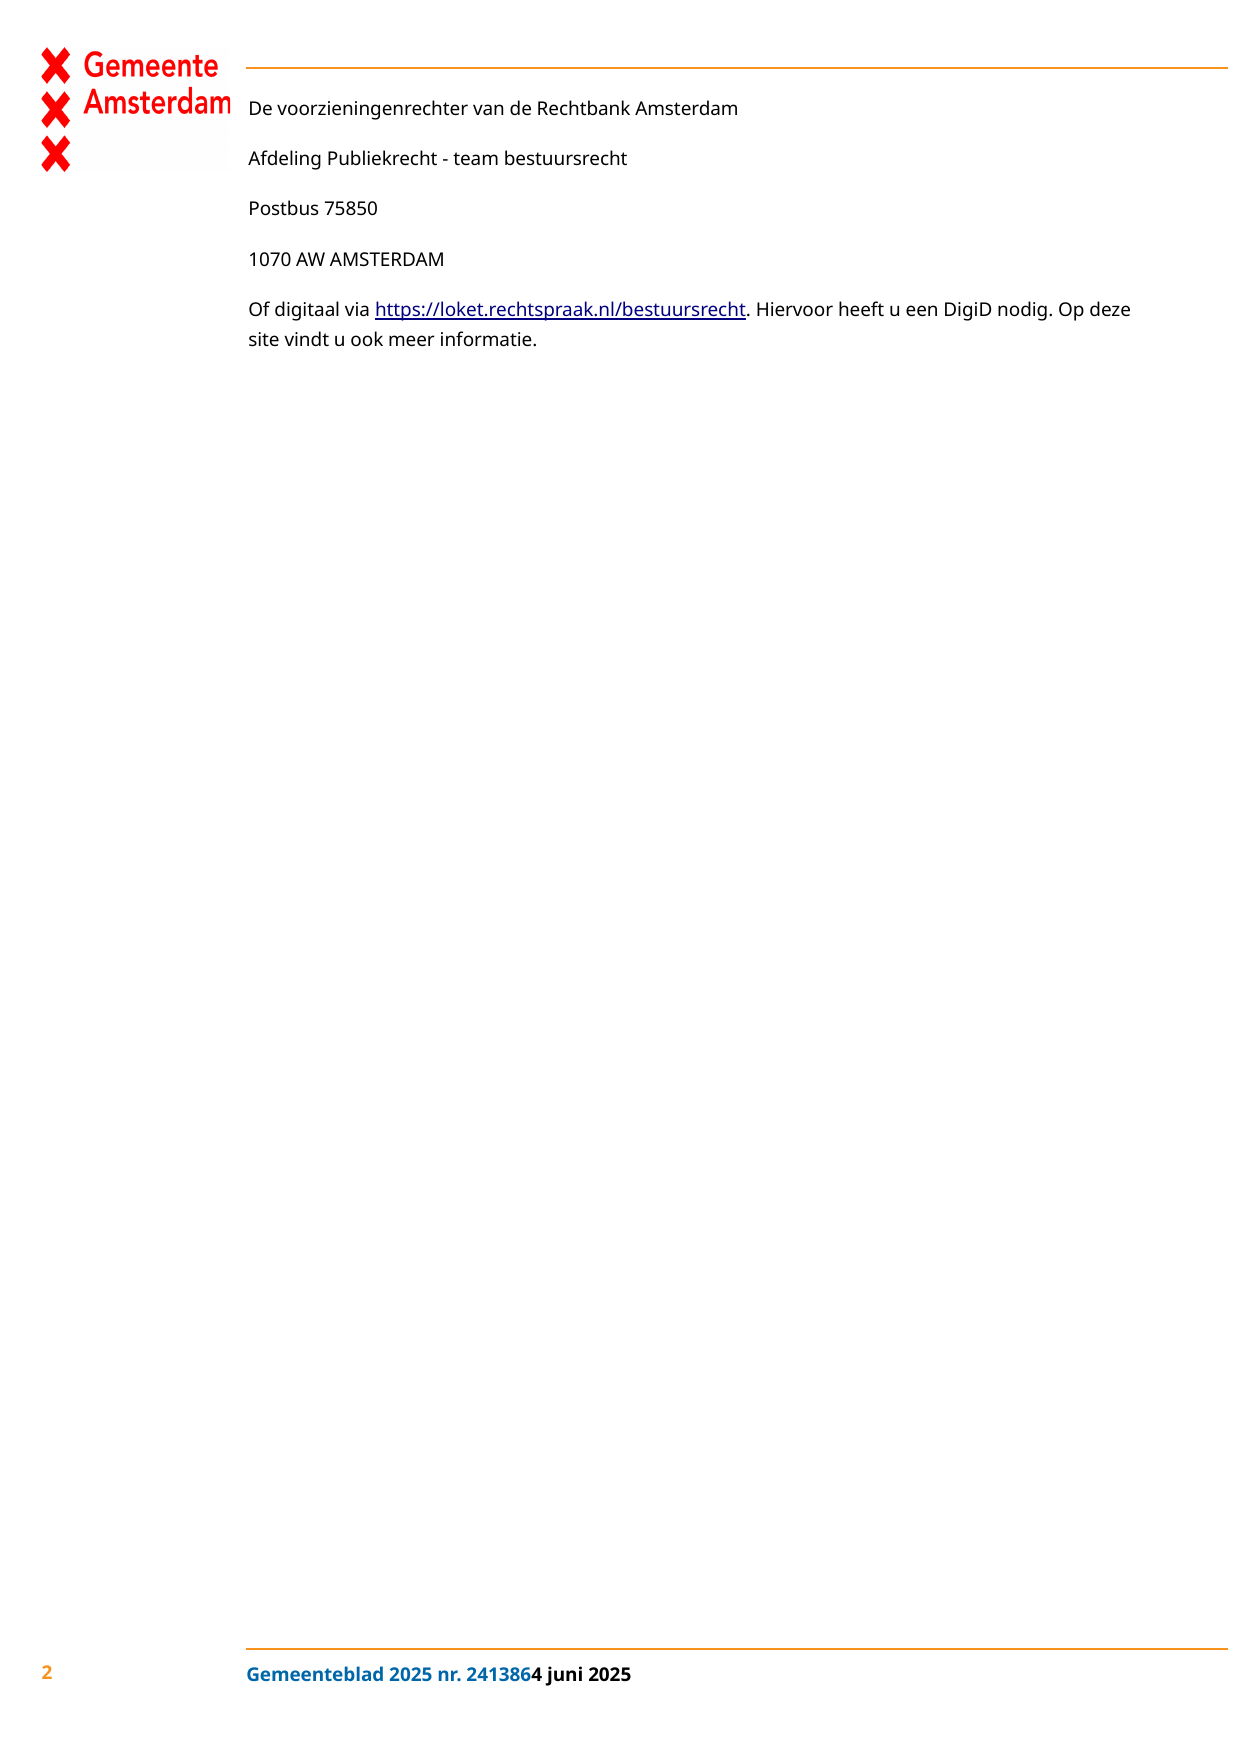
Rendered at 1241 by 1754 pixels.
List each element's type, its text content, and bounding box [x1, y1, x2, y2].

text Of digitaal via https://loket.rechtspraak.nl/bestuursrecht. Hiervoor heeft u een DigiD nodig. Op deze site vindt u ook meer informatie. [248, 296, 1152, 352]
text 1070 AW AMSTERDAM [248, 246, 1152, 272]
text Postbus 75850 [248, 196, 1152, 221]
text Afdeling Publiekrecht - team bestuursrecht [248, 145, 1152, 171]
picture [41, 47, 231, 172]
text De voorzieningenrechter van de Rechtbank Amsterdam [248, 95, 1152, 121]
